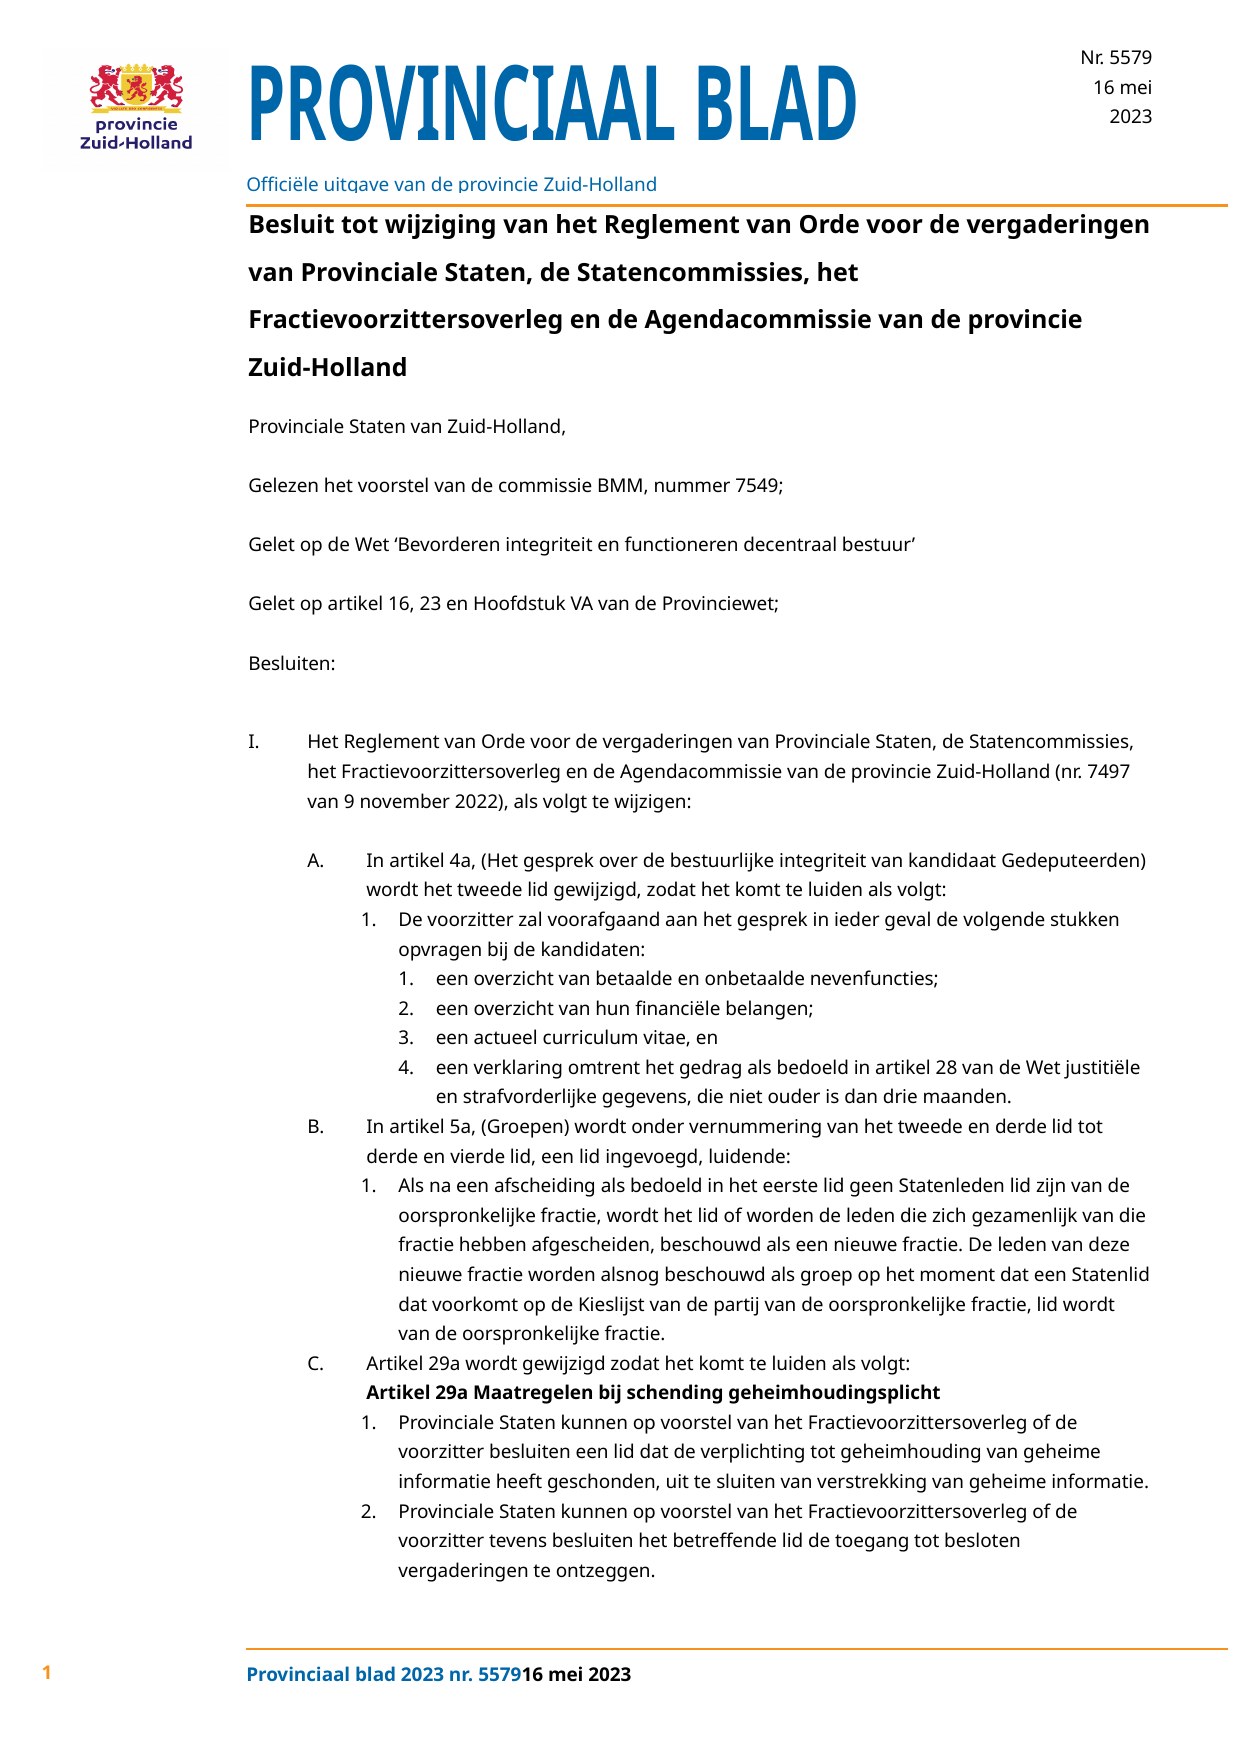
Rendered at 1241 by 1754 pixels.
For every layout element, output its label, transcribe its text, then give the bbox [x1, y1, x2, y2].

list In artikel 5a, (Groepen) wordt onder vernummering van het tweede en derde lid tot derde en vierde lid, een lid ingevoegd, luidende: [307, 1113, 1152, 1168]
list Als na een afscheiding als bedoeld in het eerste lid geen Statenleden lid zijn van de oorspronkelijke fractie, wordt het lid of worden de leden die zich gezamenlijk van die fractie hebben afgescheiden, beschouwd als een nieuwe fractie. De leden van deze nieuwe fractie worden alsnog beschouwd als groep op het moment dat een Statenlid dat voorkomt op de Kieslijst van de partij van de oorspronkelijke fractie, lid wordt van de oorspronkelijke fractie. [361, 1172, 1152, 1346]
list Artikel 29a wordt gewijzigd zodat het komt te luiden als volgt: [307, 1350, 1152, 1376]
list Het Reglement van Orde voor de vergaderingen van Provinciale Staten, de Statencommissies, het Fractievoorzittersoverleg en de Agendacommissie van de provincie Zuid-Holland (nr. 7497 van 9 november 2022), als volgt te wijzigen: [248, 729, 1152, 813]
list De voorzitter zal voorafgaand aan het gesprek in ieder geval de volgende stukken opvragen bij de kandidaten: [361, 906, 1152, 961]
list een overzicht van hun financiële belangen; [398, 995, 1152, 1021]
text Gelet op de Wet ‘Bevorderen integriteit en functioneren decentraal bestuur’ [248, 531, 1152, 557]
list Provinciale Staten kunnen op voorstel van het Fractievoorzittersoverleg of de voorzitter besluiten een lid dat de verplichting tot geheimhouding van geheime informatie heeft geschonden, uit te sluiten van verstrekking van geheime informatie. [361, 1409, 1152, 1494]
list een verklaring omtrent het gedrag als bedoeld in artikel 28 van de Wet justitiële en strafvorderlijke gegevens, die niet ouder is dan drie maanden. [398, 1054, 1152, 1109]
list In artikel 4a, (Het gesprek over de bestuurlijke integriteit van kandidaat Gedeputeerden) wordt het tweede lid gewijzigd, zodat het komt te luiden als volgt: [307, 847, 1152, 902]
text Provinciale Staten van Zuid-Holland, [248, 413, 1152, 439]
list Provinciale Staten kunnen op voorstel van het Fractievoorzittersoverleg of de voorzitter tevens besluiten het betreffende lid de toegang tot besloten vergaderingen te ontzeggen. [361, 1498, 1152, 1583]
list een actueel curriculum vitae, en [398, 1024, 1152, 1050]
list Artikel 29a Maatregelen bij schending geheimhoudingsplicht [307, 1379, 1152, 1405]
picture [41, 47, 231, 172]
text Gelezen het voorstel van de commissie BMM, nummer 7549; [248, 472, 1152, 498]
text Besluiten: [248, 650, 1152, 676]
text Gelet op artikel 16, 23 en Hoofdstuk VA van de Provinciewet; [248, 591, 1152, 616]
list een overzicht van betaalde en onbetaalde nevenfuncties; [398, 965, 1152, 991]
text Besluit tot wijziging van het Reglement van Orde voor de vergaderingen van Provinciale Staten, de Statencommissies, het Fractievoorzittersoverleg en de Agendacommissie van de provincie Zuid-Holland [248, 207, 1152, 384]
